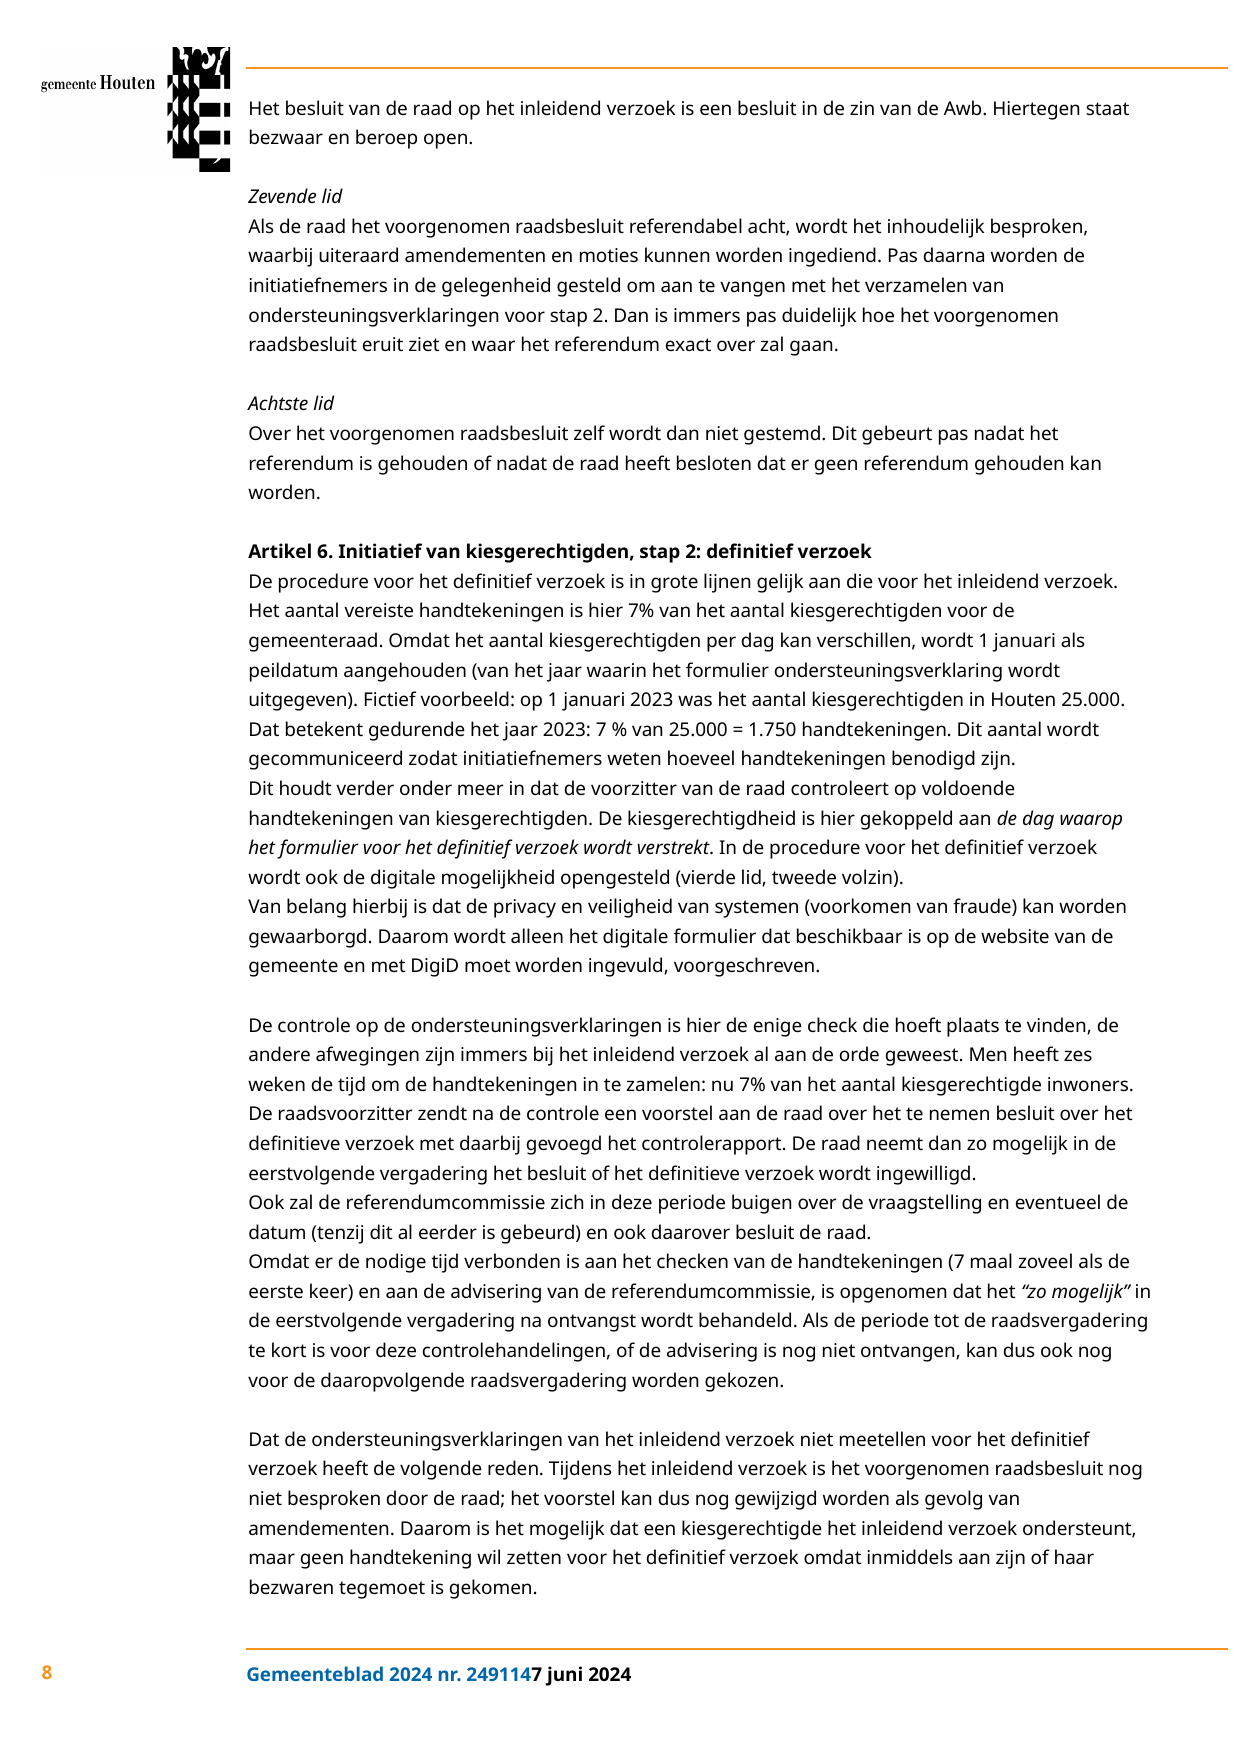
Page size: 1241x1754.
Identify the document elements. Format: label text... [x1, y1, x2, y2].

text Van belang hierbij is dat de privacy en veiligheid van systemen (voorkomen van fraude) kan worden gewaarborgd. Daarom wordt alleen het digitale formulier dat beschikbaar is op de website van de gemeente en met DigiD moet worden ingevuld, voorgeschreven. [248, 893, 1152, 978]
text Artikel 6. Initiatief van kiesgerechtigden, stap 2: definitief verzoek [248, 538, 1152, 564]
text Dat de ondersteuningsverklaringen van het inleidend verzoek niet meetellen voor het definitief verzoek heeft de volgende reden. Tijdens het inleidend verzoek is het voorgenomen raadsbesluit nog niet besproken door de raad; het voorstel kan dus nog gewijzigd worden als gevolg van amendementen. Daarom is het mogelijk dat een kiesgerechtigde het inleidend verzoek ondersteunt, maar geen handtekening wil zetten voor het definitief verzoek omdat inmiddels aan zijn of haar bezwaren tegemoet is gekomen. [248, 1426, 1152, 1600]
text Ook zal de referendumcommissie zich in deze periode buigen over de vraagstelling en eventueel de datum (tenzij dit al eerder is gebeurd) en ook daarover besluit de raad. [248, 1189, 1152, 1245]
text Als de raad het voorgenomen raadsbesluit referendabel acht, wordt het inhoudelijk besproken, waarbij uiteraard amendementen en moties kunnen worden ingediend. Pas daarna worden de initiatiefnemers in de gelegenheid gesteld om aan te vangen met het verzamelen van ondersteuningsverklaringen voor stap 2. Dan is immers pas duidelijk hoe het voorgenomen raadsbesluit eruit ziet en waar het referendum exact over zal gaan. [248, 213, 1152, 357]
text Dit houdt verder onder meer in dat de voorzitter van de raad controleert op voldoende handtekeningen van kiesgerechtigden. De kiesgerechtigdheid is hier gekoppeld aan de dag waarop het formulier voor het definitief verzoek wordt verstrekt. In de procedure voor het definitief verzoek wordt ook de digitale mogelijkheid opengesteld (vierde lid, tweede volzin). [248, 775, 1152, 890]
text Zevende lid [248, 183, 1152, 209]
text De procedure voor het definitief verzoek is in grote lijnen gelijk aan die voor het inleidend verzoek. Het aantal vereiste handtekeningen is hier 7% van het aantal kiesgerechtigden voor de gemeenteraad. Omdat het aantal kiesgerechtigden per dag kan verschillen, wordt 1 januari als peildatum aangehouden (van het jaar waarin het formulier ondersteuningsverklaring wordt uitgegeven). Fictief voorbeeld: op 1 januari 2023 was het aantal kiesgerechtigden in Houten 25.000. Dat betekent gedurende het jaar 2023: 7 % van 25.000 = 1.750 handtekeningen. Dit aantal wordt gecommuniceerd zodat initiatiefnemers weten hoeveel handtekeningen benodigd zijn. [248, 568, 1152, 771]
picture [41, 47, 231, 172]
text Over het voorgenomen raadsbesluit zelf wordt dan niet gestemd. Dit gebeurt pas nadat het referendum is gehouden of nadat de raad heeft besloten dat er geen referendum gehouden kan worden. [248, 420, 1152, 505]
text Het besluit van de raad op het inleidend verzoek is een besluit in de zin van de Awb. Hiertegen staat bezwaar en beroep open. [248, 95, 1152, 150]
text Omdat er de nodige tijd verbonden is aan het checken van de handtekeningen (7 maal zoveel als de eerste keer) en aan de advisering van de referendumcommissie, is opgenomen dat het “zo mogelijk” in de eerstvolgende vergadering na ontvangst wordt behandeld. Als de periode tot de raadsvergadering te kort is voor deze controlehandelingen, of de advisering is nog niet ontvangen, kan dus ook nog voor de daaropvolgende raadsvergadering worden gekozen. [248, 1248, 1152, 1393]
text De controle op de ondersteuningsverklaringen is hier de enige check die hoeft plaats te vinden, de andere afwegingen zijn immers bij het inleidend verzoek al aan de orde geweest. Men heeft zes weken de tijd om de handtekeningen in te zamelen: nu 7% van het aantal kiesgerechtigde inwoners. De raadsvoorzitter zendt na de controle een voorstel aan de raad over het te nemen besluit over het definitieve verzoek met daarbij gevoegd het controlerapport. De raad neemt dan zo mogelijk in de eerstvolgende vergadering het besluit of het definitieve verzoek wordt ingewilligd. [248, 1012, 1152, 1186]
text Achtste lid [248, 391, 1152, 416]
